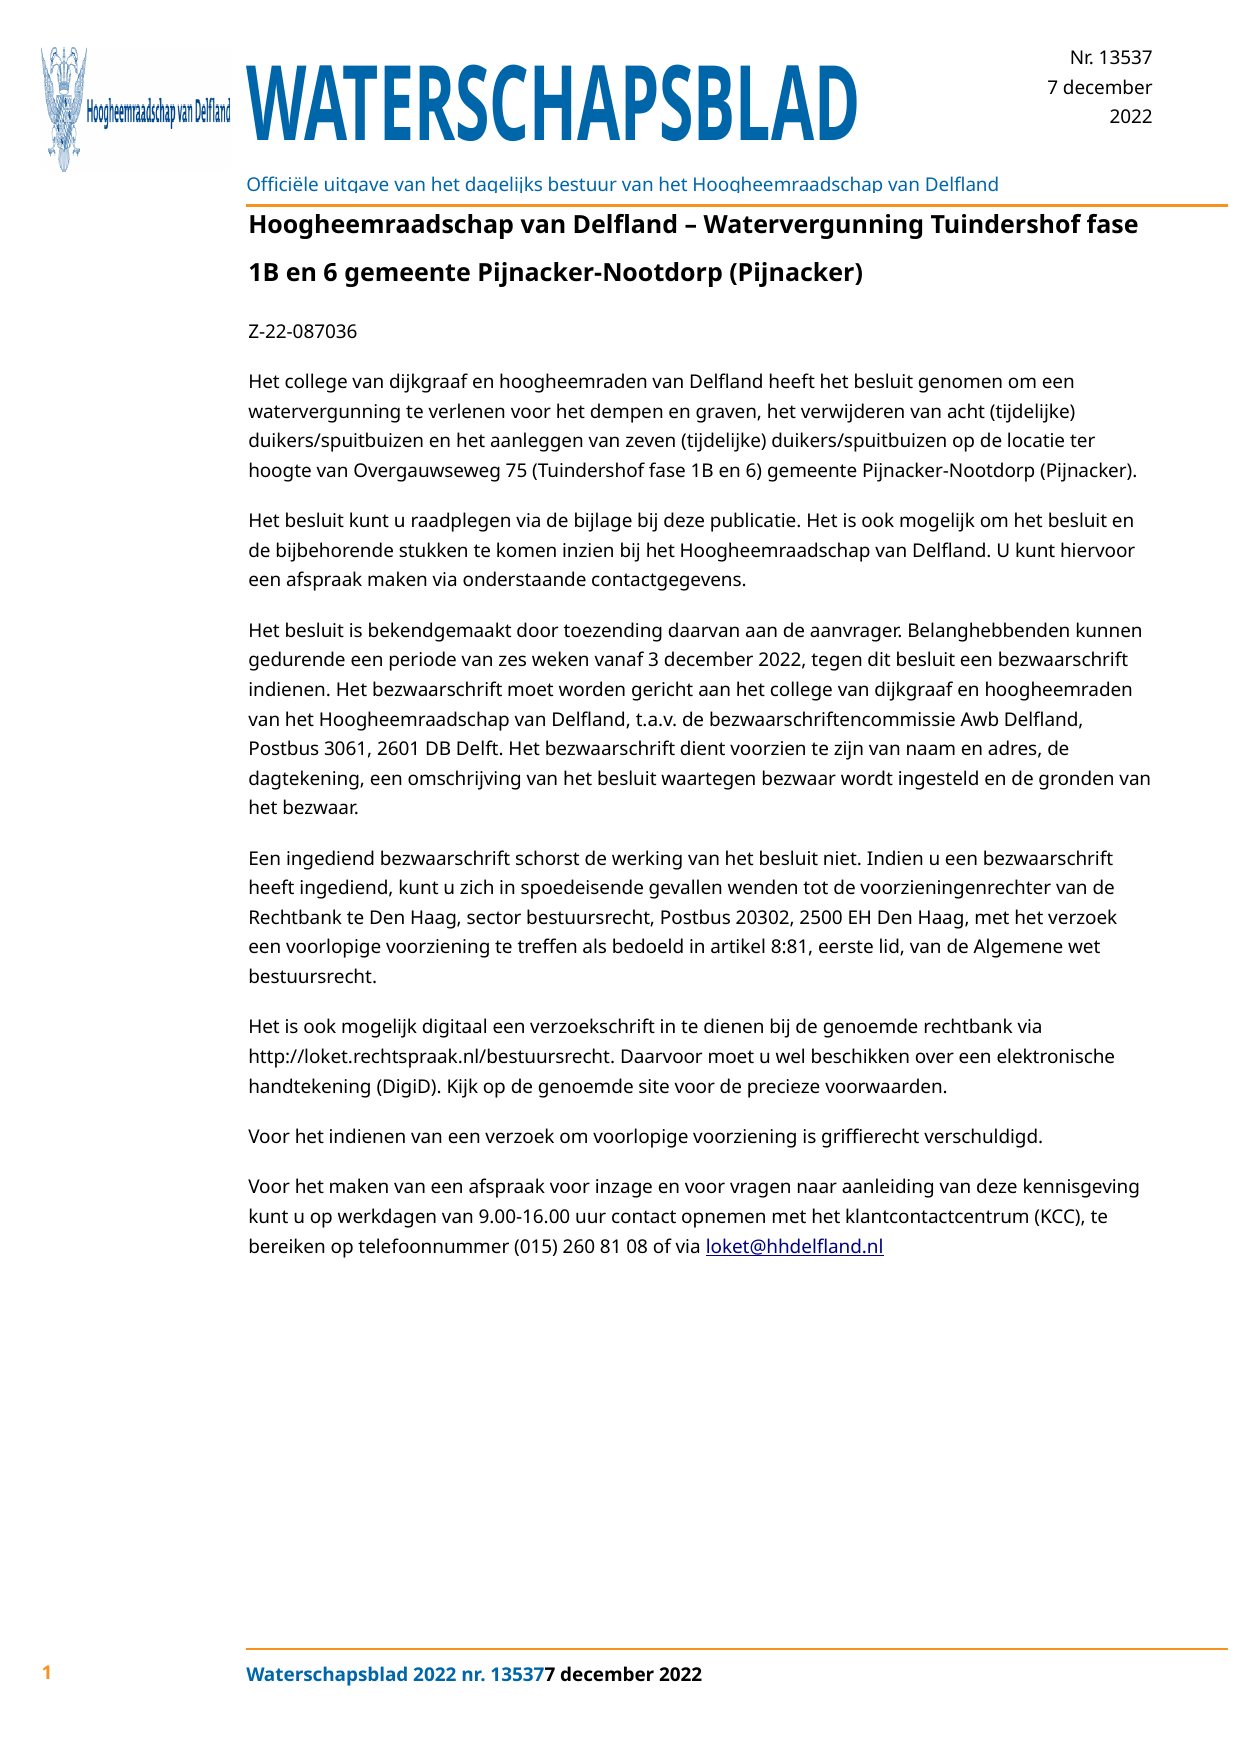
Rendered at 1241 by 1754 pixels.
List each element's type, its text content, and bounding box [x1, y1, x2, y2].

text Voor het indienen van een verzoek om voorlopige voorziening is griffierecht verschuldigd. [248, 1123, 1152, 1149]
picture [41, 47, 231, 172]
text Het is ook mogelijk digitaal een verzoekschrift in te dienen bij de genoemde rechtbank via http://loket.rechtspraak.nl/bestuursrecht. Daarvoor moet u wel beschikken over een elektronische handtekening (DigiD). Kijk op de genoemde site voor de precieze voorwaarden. [248, 1014, 1152, 1099]
text Voor het maken van een afspraak voor inzage en voor vragen naar aanleiding van deze kennisgeving kunt u op werkdagen van 9.00-16.00 uur contact opnemen met het klantcontactcentrum (KCC), te bereiken op telefoonnummer (015) 260 81 08 of via loket@hhdelfland.nl [248, 1174, 1152, 1259]
text Het besluit is bekendgemaakt door toezending daarvan aan de aanvrager. Belanghebbenden kunnen gedurende een periode van zes weken vanaf 3 december 2022, tegen dit besluit een bezwaarschrift indienen. Het bezwaarschrift moet worden gericht aan het college van dijkgraaf en hoogheemraden van het Hoogheemraadschap van Delfland, t.a.v. de bezwaarschriftencommissie Awb Delfland, Postbus 3061, 2601 DB Delft. Het bezwaarschrift dient voorzien te zijn van naam en adres, de dagtekening, een omschrijving van het besluit waartegen bezwaar wordt ingesteld en de gronden van het bezwaar. [248, 617, 1152, 820]
text Z-22-087036 [248, 318, 1152, 344]
text Het besluit kunt u raadplegen via de bijlage bij deze publicatie. Het is ook mogelijk om het besluit en de bijbehorende stukken te komen inzien bij het Hoogheemraadschap van Delfland. U kunt hiervoor een afspraak maken via onderstaande contactgegevens. [248, 507, 1152, 592]
text Een ingediend bezwaarschrift schorst de werking van het besluit niet. Indien u een bezwaarschrift heeft ingediend, kunt u zich in spoedeisende gevallen wenden tot de voorzieningenrechter van de Rechtbank te Den Haag, sector bestuursrecht, Postbus 20302, 2500 EH Den Haag, met het verzoek een voorlopige voorziening te treffen als bedoeld in artikel 8:81, eerste lid, van de Algemene wet bestuursrecht. [248, 845, 1152, 989]
text Hoogheemraadschap van Delfland – Watervergunning Tuindershof fase 1B en 6 gemeente Pijnacker-Nootdorp (Pijnacker) [248, 207, 1152, 288]
text Het college van dijkgraaf en hoogheemraden van Delfland heeft het besluit genomen om een watervergunning te verlenen voor het dempen en graven, het verwijderen van acht (tijdelijke) duikers/spuitbuizen en het aanleggen van zeven (tijdelijke) duikers/spuitbuizen op de locatie ter hoogte van Overgauwseweg 75 (Tuindershof fase 1B en 6) gemeente Pijnacker-Nootdorp (Pijnacker). [248, 368, 1152, 483]
